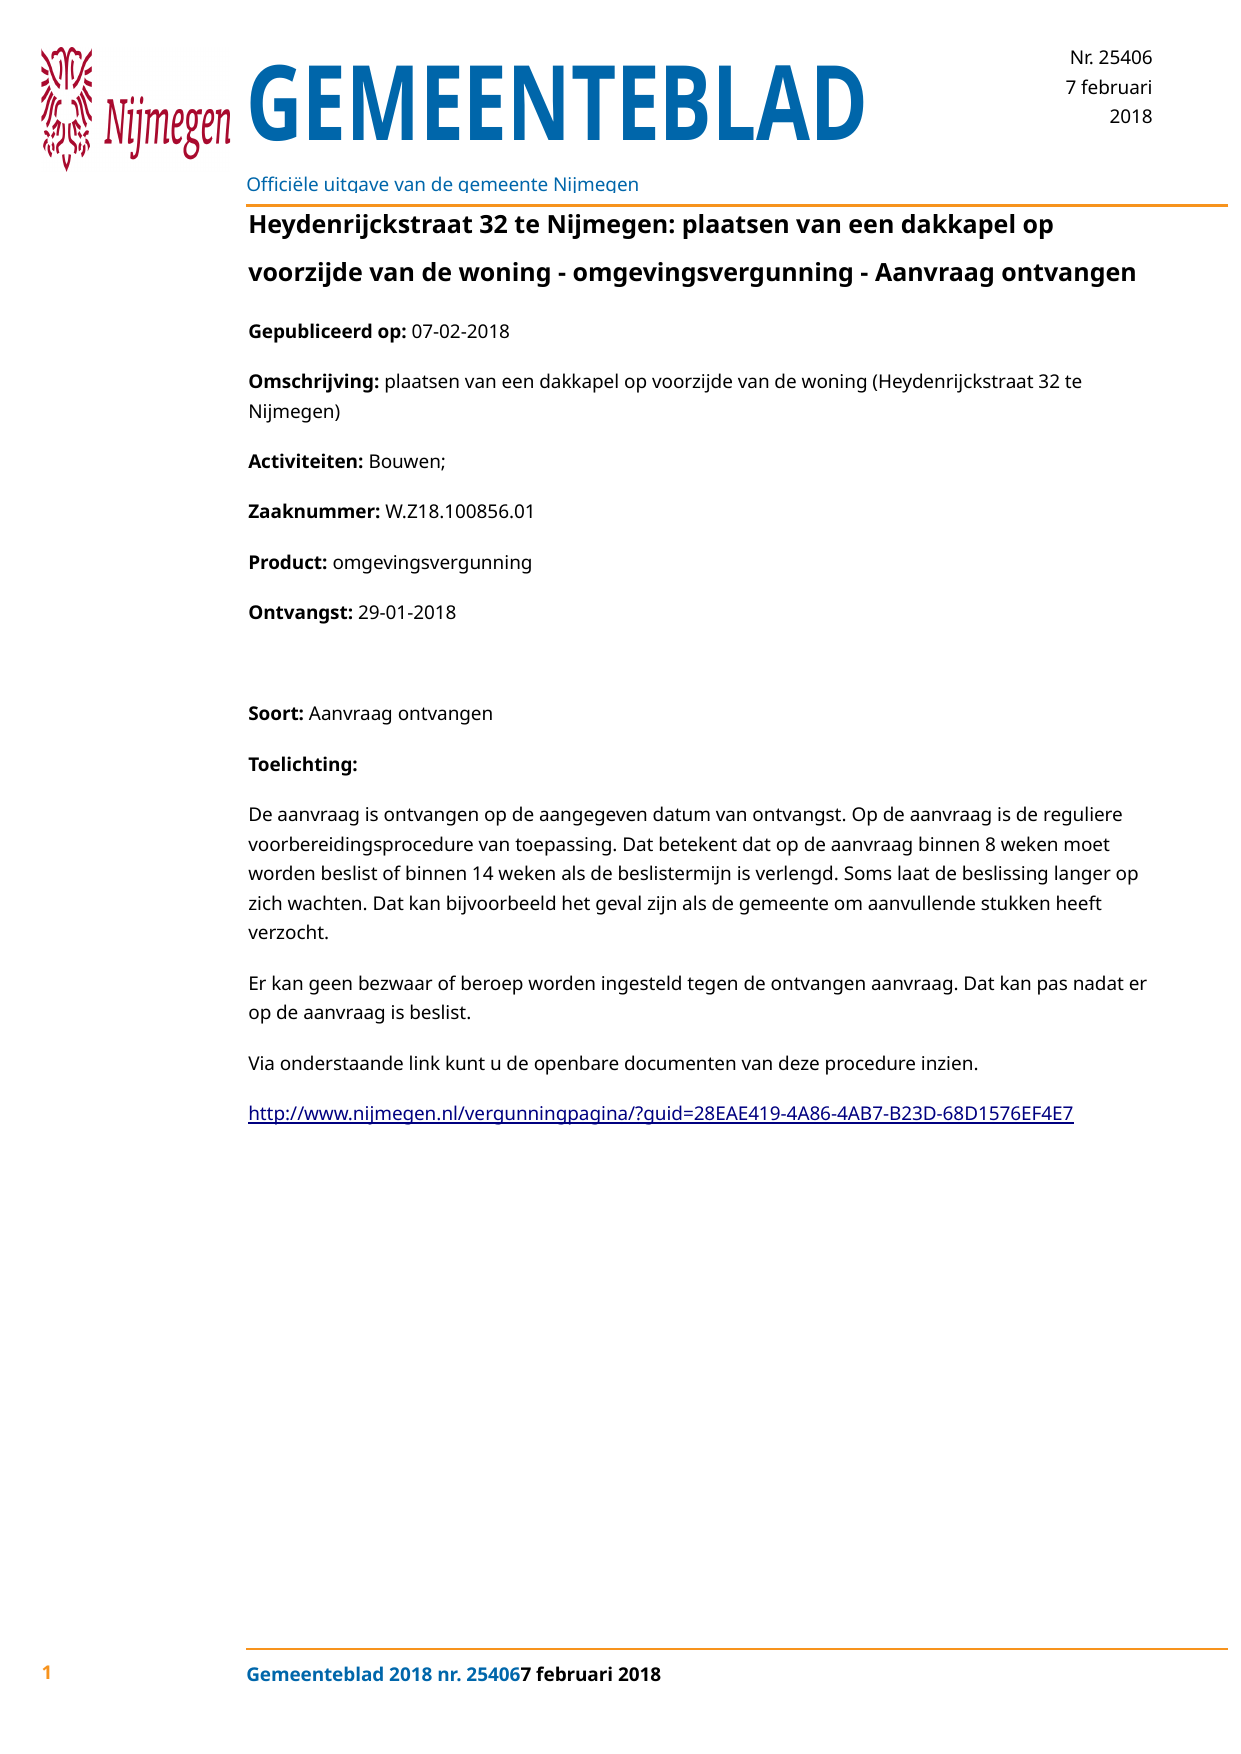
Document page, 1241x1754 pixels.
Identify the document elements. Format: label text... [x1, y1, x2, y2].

text http://www.nijmegen.nl/vergunningpagina/?guid=28EAE419-4A86-4AB7-B23D-68D1576EF4E7 [248, 1100, 1152, 1126]
picture [41, 47, 231, 172]
text Er kan geen bezwaar of beroep worden ingesteld tegen de ontvangen aanvraag. Dat kan pas nadat er op de aanvraag is beslist. [248, 970, 1152, 1025]
text Toelichting: [248, 751, 1152, 777]
text Heydenrijckstraat 32 te Nijmegen: plaatsen van een dakkapel op voorzijde van de woning - omgevingsvergunning - Aanvraag ontvangen [248, 207, 1152, 288]
text Gepubliceerd op: 07-02-2018 [248, 318, 1152, 344]
text Product: omgevingsvergunning [248, 549, 1152, 575]
text Ontvangst: 29-01-2018 [248, 599, 1152, 625]
text Zaaknummer: W.Z18.100856.01 [248, 499, 1152, 524]
text Activiteiten: Bouwen; [248, 448, 1152, 474]
text Omschrijving: plaatsen van een dakkapel op voorzijde van de woning (Heydenrijckstraat 32 te Nijmegen) [248, 368, 1152, 424]
text Via onderstaande link kunt u de openbare documenten van deze procedure inzien. [248, 1050, 1152, 1076]
text De aanvraag is ontvangen op de aangegeven datum van ontvangst. Op de aanvraag is de reguliere voorbereidingsprocedure van toepassing. Dat betekent dat op de aanvraag binnen 8 weken moet worden beslist of binnen 14 weken als de beslistermijn is verlengd. Soms laat de beslissing langer op zich wachten. Dat kan bijvoorbeeld het geval zijn als de gemeente om aanvullende stukken heeft verzocht. [248, 801, 1152, 945]
text Soort: Aanvraag ontvangen [248, 700, 1152, 726]
